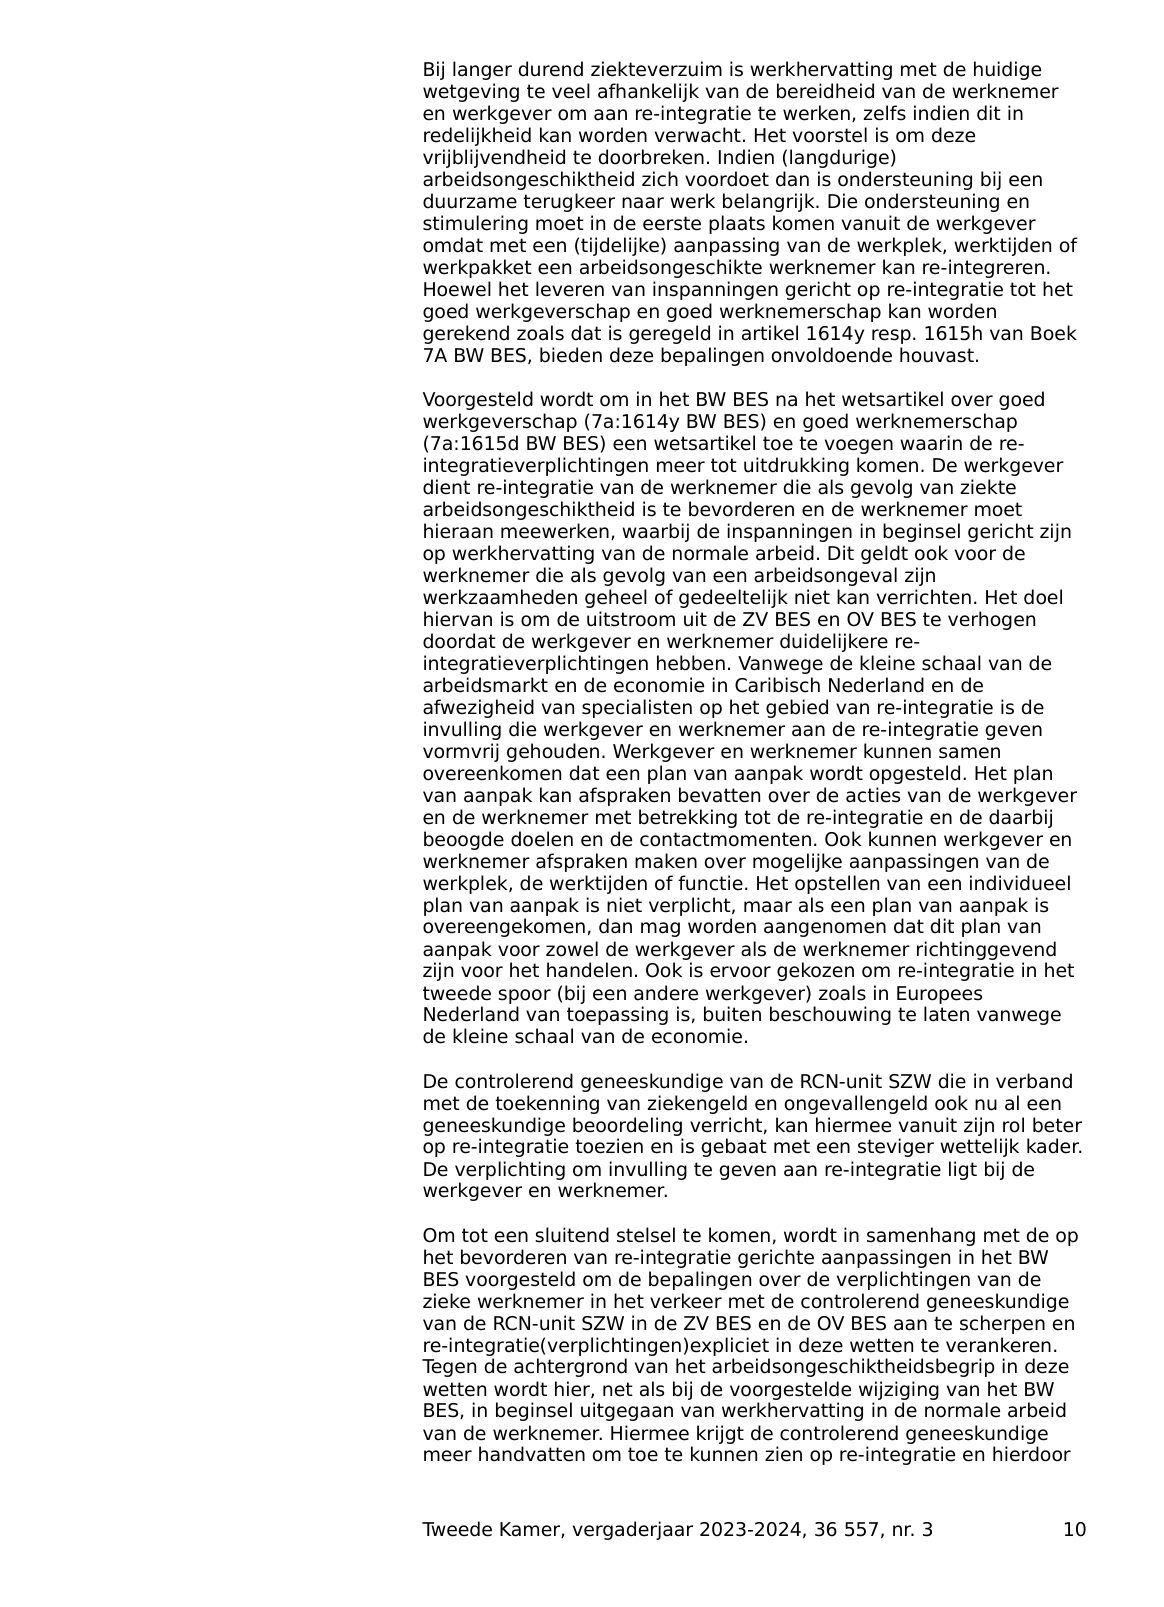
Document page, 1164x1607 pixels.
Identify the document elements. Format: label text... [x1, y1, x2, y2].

text De controlerend geneeskundige van de RCN-unit SZW die in verband met de toekenning van ziekengeld en ongevallengeld ook nu al een geneeskundige beoordeling verricht, kan hiermee vanuit zijn rol beter op re-integratie toezien en is gebaat met een steviger wettelijk kader. De verplichting om invulling te geven aan re-integratie ligt bij de werkgever en werknemer. [422, 1071, 1087, 1202]
text Bij langer durend ziekteverzuim is werkhervatting met de huidige wetgeving te veel afhankelijk van de bereidheid van de werknemer en werkgever om aan re-integratie te werken, zelfs indien dit in redelijkheid kan worden verwacht. Het voorstel is om deze vrijblijvendheid te doorbreken. Indien (langdurige) arbeidsongeschiktheid zich voordoet dan is ondersteuning bij een duurzame terugkeer naar werk belangrijk. Die ondersteuning en stimulering moet in de eerste plaats komen vanuit de werkgever omdat met een (tijdelijke) aanpassing van de werkplek, werktijden of werkpakket een arbeidsongeschikte werknemer kan re-integreren. Hoewel het leveren van inspanningen gericht op re-integratie tot het goed werkgeverschap en goed werknemerschap kan worden gerekend zoals dat is geregeld in artikel 1614y resp. 1615h van Boek 7A BW BES, bieden deze bepalingen onvoldoende houvast. [422, 59, 1087, 367]
text Om tot een sluitend stelsel te komen, wordt in samenhang met de op het bevorderen van re-integratie gerichte aanpassingen in het BW BES voorgesteld om de bepalingen over de verplichtingen van de zieke werknemer in het verkeer met de controlerend geneeskundige van de RCN-unit SZW in de ZV BES en de OV BES aan te scherpen en re-integratie(verplichtingen)expliciet in deze wetten te verankeren. Tegen de achtergrond van het arbeidsongeschiktheidsbegrip in deze wetten wordt hier, net als bij de voorgestelde wijziging van het BW BES, in beginsel uitgegaan van werkhervatting in de normale arbeid van de werknemer. Hiermee krijgt de controlerend geneeskundige meer handvatten om toe te kunnen zien op re-integratie en hierdoor [422, 1224, 1087, 1466]
text Voorgesteld wordt om in het BW BES na het wetsartikel over goed werkgeverschap (7a:1614y BW BES) en goed werknemerschap (7a:1615d BW BES) een wetsartikel toe te voegen waarin de re-integratieverplichtingen meer tot uitdrukking komen. De werkgever dient re-integratie van de werknemer die als gevolg van ziekte arbeidsongeschiktheid is te bevorderen en de werknemer moet hieraan meewerken, waarbij de inspanningen in beginsel gericht zijn op werkhervatting van de normale arbeid. Dit geldt ook voor de werknemer die als gevolg van een arbeidsongeval zijn werkzaamheden geheel of gedeeltelijk niet kan verrichten. Het doel hiervan is om de uitstroom uit de ZV BES en OV BES te verhogen doordat de werkgever en werknemer duidelijkere re-integratieverplichtingen hebben. Vanwege de kleine schaal van de arbeidsmarkt en de economie in Caribisch Nederland en de afwezigheid van specialisten op het gebied van re-integratie is de invulling die werkgever en werknemer aan de re-integratie geven vormvrij gehouden. Werkgever en werknemer kunnen samen overeenkomen dat een plan van aanpak wordt opgesteld. Het plan van aanpak kan afspraken bevatten over de acties van de werkgever en de werknemer met betrekking tot de re-integratie en de daarbij beoogde doelen en de contactmomenten. Ook kunnen werkgever en werknemer afspraken maken over mogelijke aanpassingen van de werkplek, de werktijden of functie. Het opstellen van een individueel plan van aanpak is niet verplicht, maar als een plan van aanpak is overeengekomen, dan mag worden aangenomen dat dit plan van aanpak voor zowel de werkgever als de werknemer richtinggevend zijn voor het handelen. Ook is ervoor gekozen om re-integratie in het tweede spoor (bij een andere werkgever) zoals in Europees Nederland van toepassing is, buiten beschouwing te laten vanwege de kleine schaal van de economie. [422, 389, 1087, 1048]
